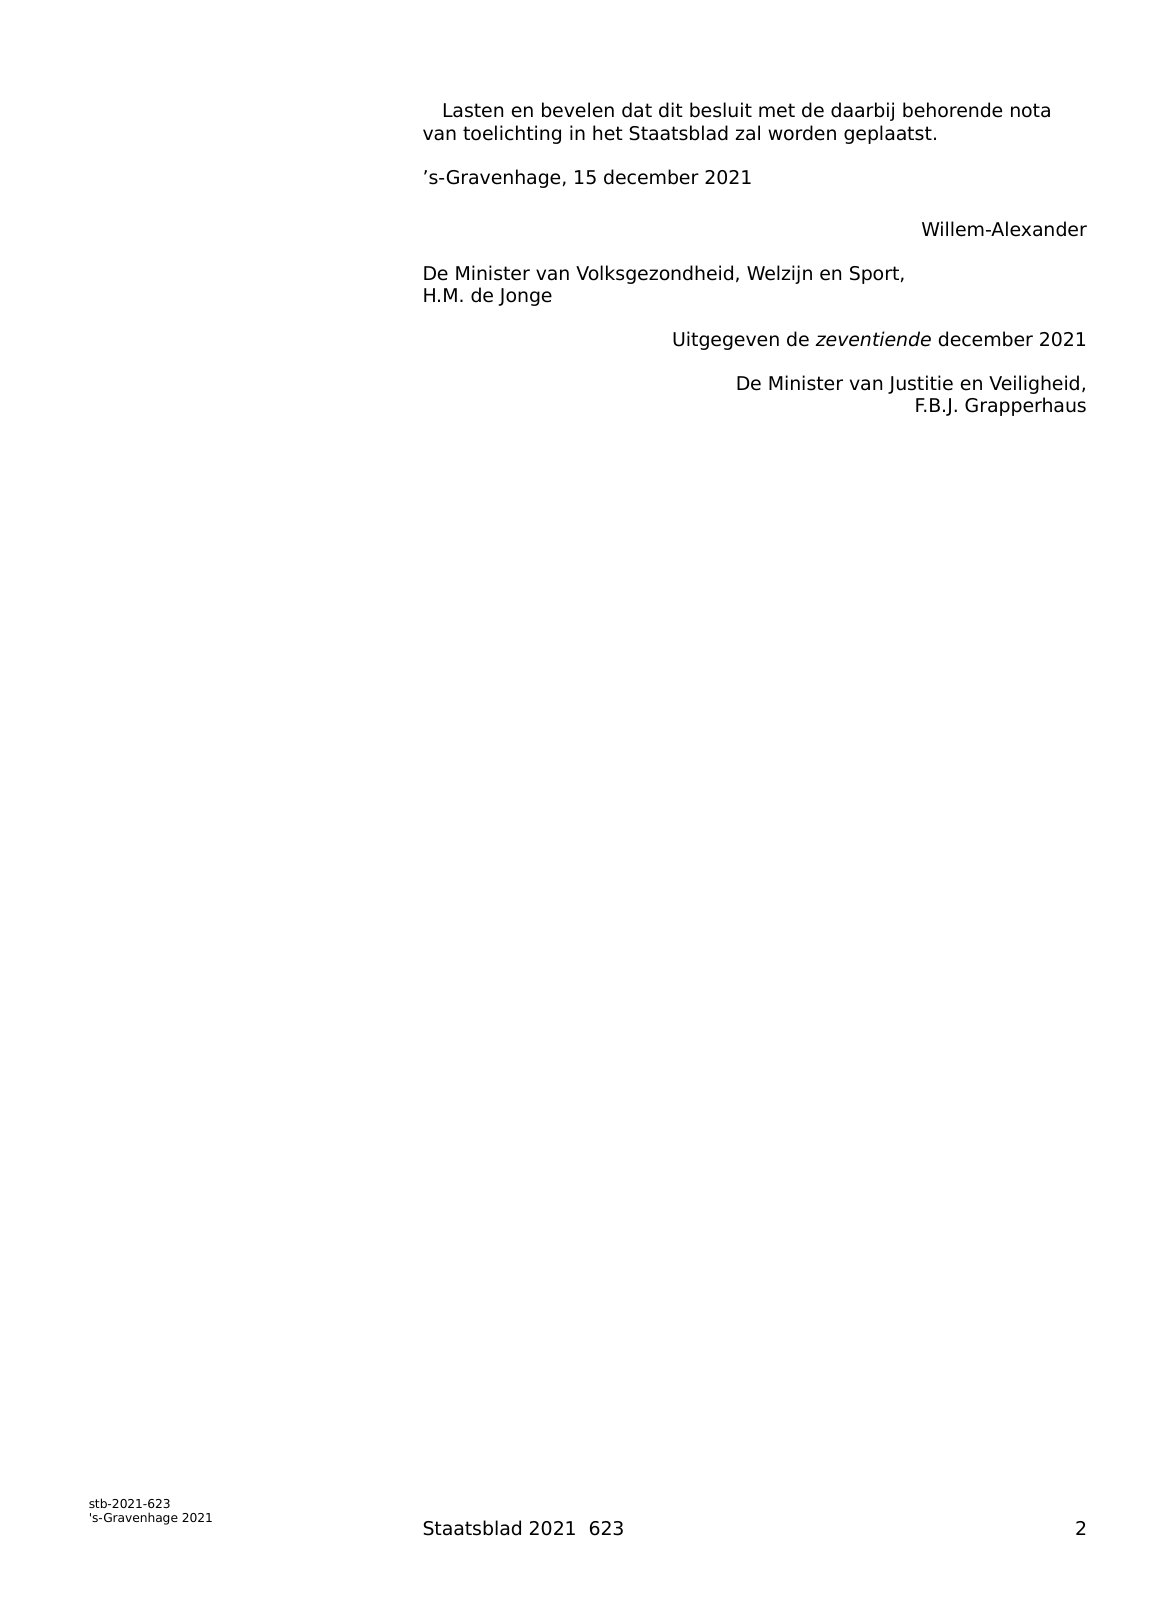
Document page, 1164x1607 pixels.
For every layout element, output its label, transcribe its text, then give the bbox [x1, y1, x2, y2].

text De Minister van Justitie en Veiligheid, F.B.J. Grapperhaus [422, 373, 1087, 417]
text Lasten en bevelen dat dit besluit met de daarbij behorende nota van toelichting in het Staatsblad zal worden geplaatst. [422, 100, 1087, 144]
text 's-Gravenhage 2021 [88, 1511, 323, 1525]
text De Minister van Volksgezondheid, Welzijn en Sport, H.M. de Jonge [422, 263, 1087, 307]
text ’s-Gravenhage, 15 december 2021 [422, 167, 1087, 188]
text Uitgegeven de zeventiende december 2021 [422, 329, 1087, 351]
text Willem-Alexander [422, 218, 1087, 241]
text stb-2021-623 [88, 1497, 323, 1511]
